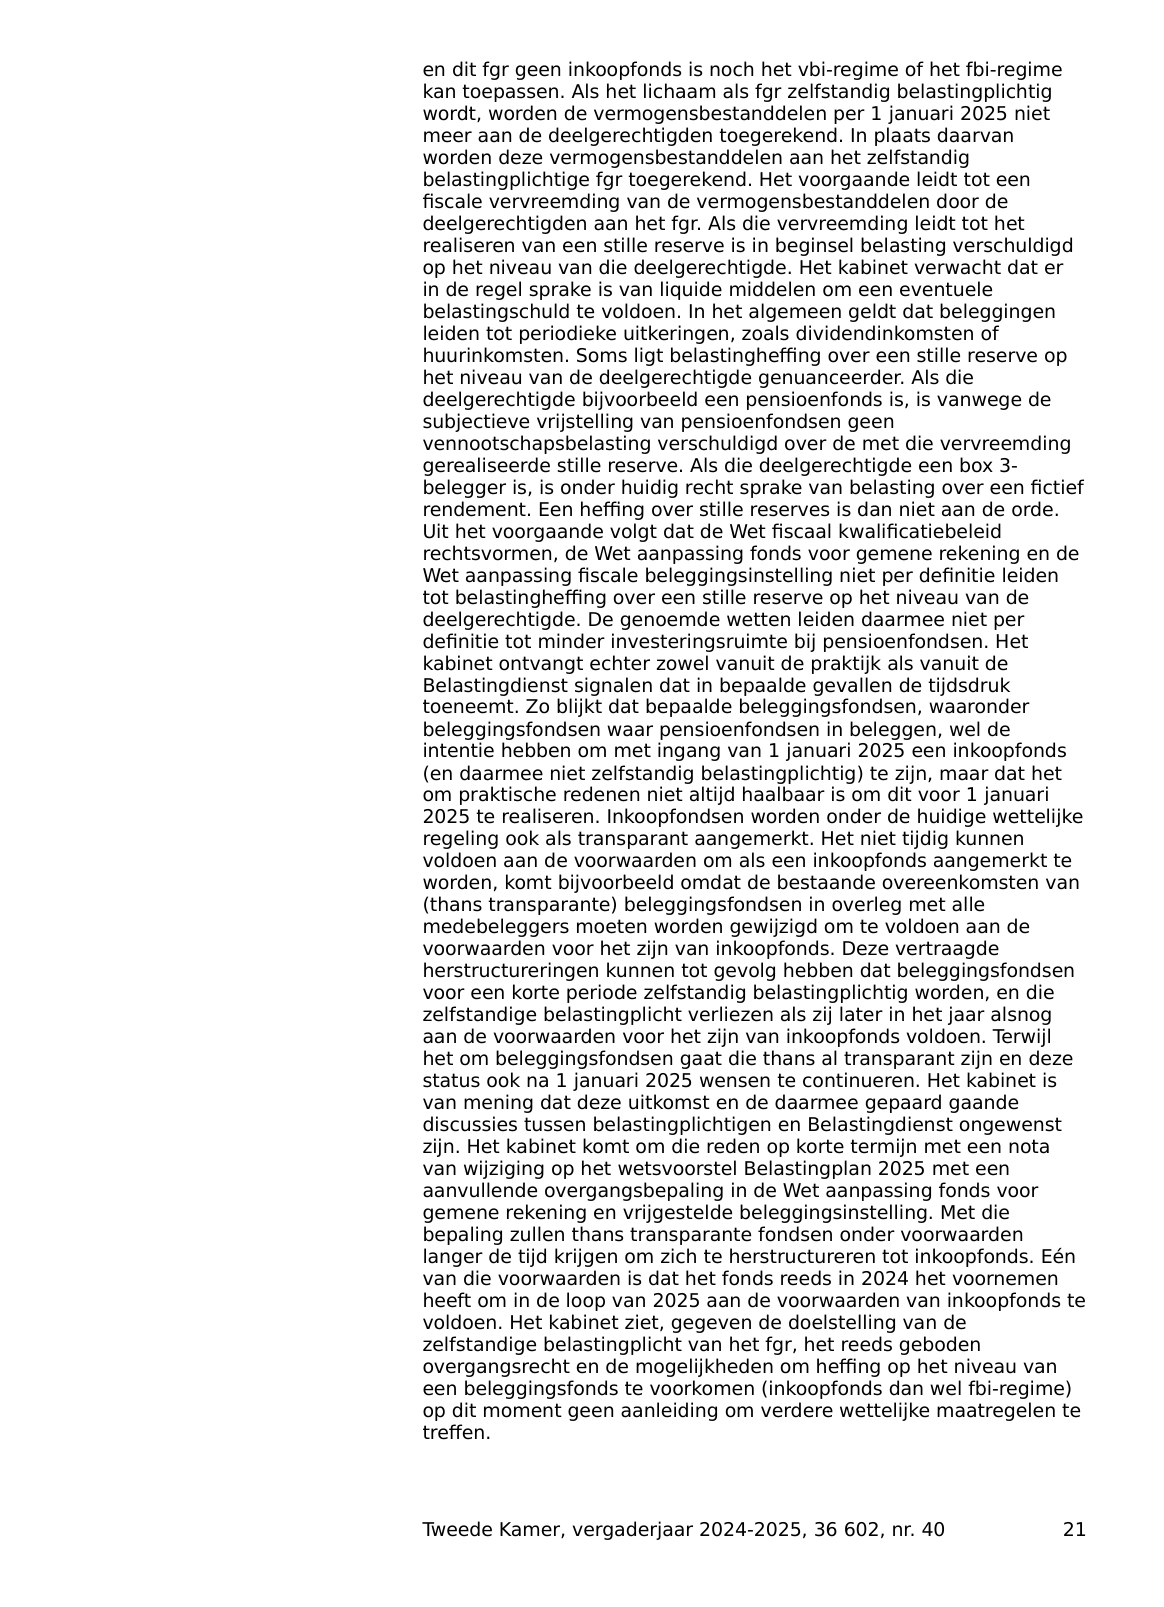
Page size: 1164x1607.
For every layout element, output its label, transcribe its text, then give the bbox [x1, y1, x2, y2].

text en dit fgr geen inkoopfonds is noch het vbi-regime of het fbi-regime kan toepassen. Als het lichaam als fgr zelfstandig belastingplichtig wordt, worden de vermogensbestanddelen per 1 januari 2025 niet meer aan de deelgerechtigden toegerekend. In plaats daarvan worden deze vermogensbestanddelen aan het zelfstandig belastingplichtige fgr toegerekend. Het voorgaande leidt tot een fiscale vervreemding van de vermogensbestanddelen door de deelgerechtigden aan het fgr. Als die vervreemding leidt tot het realiseren van een stille reserve is in beginsel belasting verschuldigd op het niveau van die deelgerechtigde. Het kabinet verwacht dat er in de regel sprake is van liquide middelen om een eventuele belastingschuld te voldoen. In het algemeen geldt dat beleggingen leiden tot periodieke uitkeringen, zoals dividendinkomsten of huurinkomsten. Soms ligt belastingheffing over een stille reserve op het niveau van de deelgerechtigde genuanceerder. Als die deelgerechtigde bijvoorbeeld een pensioenfonds is, is vanwege de subjectieve vrijstelling van pensioenfondsen geen vennootschapsbelasting verschuldigd over de met die vervreemding gerealiseerde stille reserve. Als die deelgerechtigde een box 3-belegger is, is onder huidig recht sprake van belasting over een fictief rendement. Een heffing over stille reserves is dan niet aan de orde. Uit het voorgaande volgt dat de Wet fiscaal kwalificatiebeleid rechtsvormen, de Wet aanpassing fonds voor gemene rekening en de Wet aanpassing fiscale beleggingsinstelling niet per definitie leiden tot belastingheffing over een stille reserve op het niveau van de deelgerechtigde. De genoemde wetten leiden daarmee niet per definitie tot minder investeringsruimte bij pensioenfondsen. Het kabinet ontvangt echter zowel vanuit de praktijk als vanuit de Belastingdienst signalen dat in bepaalde gevallen de tijdsdruk toeneemt. Zo blijkt dat bepaalde beleggingsfondsen, waaronder beleggingsfondsen waar pensioenfondsen in beleggen, wel de intentie hebben om met ingang van 1 januari 2025 een inkoopfonds (en daarmee niet zelfstandig belastingplichtig) te zijn, maar dat het om praktische redenen niet altijd haalbaar is om dit voor 1 januari 2025 te realiseren. Inkoopfondsen worden onder de huidige wettelijke regeling ook als transparant aangemerkt. Het niet tijdig kunnen voldoen aan de voorwaarden om als een inkoopfonds aangemerkt te worden, komt bijvoorbeeld omdat de bestaande overeenkomsten van (thans transparante) beleggingsfondsen in overleg met alle medebeleggers moeten worden gewijzigd om te voldoen aan de voorwaarden voor het zijn van inkoopfonds. Deze vertraagde herstructureringen kunnen tot gevolg hebben dat beleggingsfondsen voor een korte periode zelfstandig belastingplichtig worden, en die zelfstandige belastingplicht verliezen als zij later in het jaar alsnog aan de voorwaarden voor het zijn van inkoopfonds voldoen. Terwijl het om beleggingsfondsen gaat die thans al transparant zijn en deze status ook na 1 januari 2025 wensen te continueren. Het kabinet is van mening dat deze uitkomst en de daarmee gepaard gaande discussies tussen belastingplichtigen en Belastingdienst ongewenst zijn. Het kabinet komt om die reden op korte termijn met een nota van wijziging op het wetsvoorstel Belastingplan 2025 met een aanvullende overgangsbepaling in de Wet aanpassing fonds voor gemene rekening en vrijgestelde beleggingsinstelling. Met die bepaling zullen thans transparante fondsen onder voorwaarden langer de tijd krijgen om zich te herstructureren tot inkoopfonds. Eén van die voorwaarden is dat het fonds reeds in 2024 het voornemen heeft om in de loop van 2025 aan de voorwaarden van inkoopfonds te voldoen. Het kabinet ziet, gegeven de doelstelling van de zelfstandige belastingplicht van het fgr, het reeds geboden overgangsrecht en de mogelijkheden om heffing op het niveau van een beleggingsfonds te voorkomen (inkoopfonds dan wel fbi-regime) op dit moment geen aanleiding om verdere wettelijke maatregelen te treffen. [422, 59, 1087, 1444]
